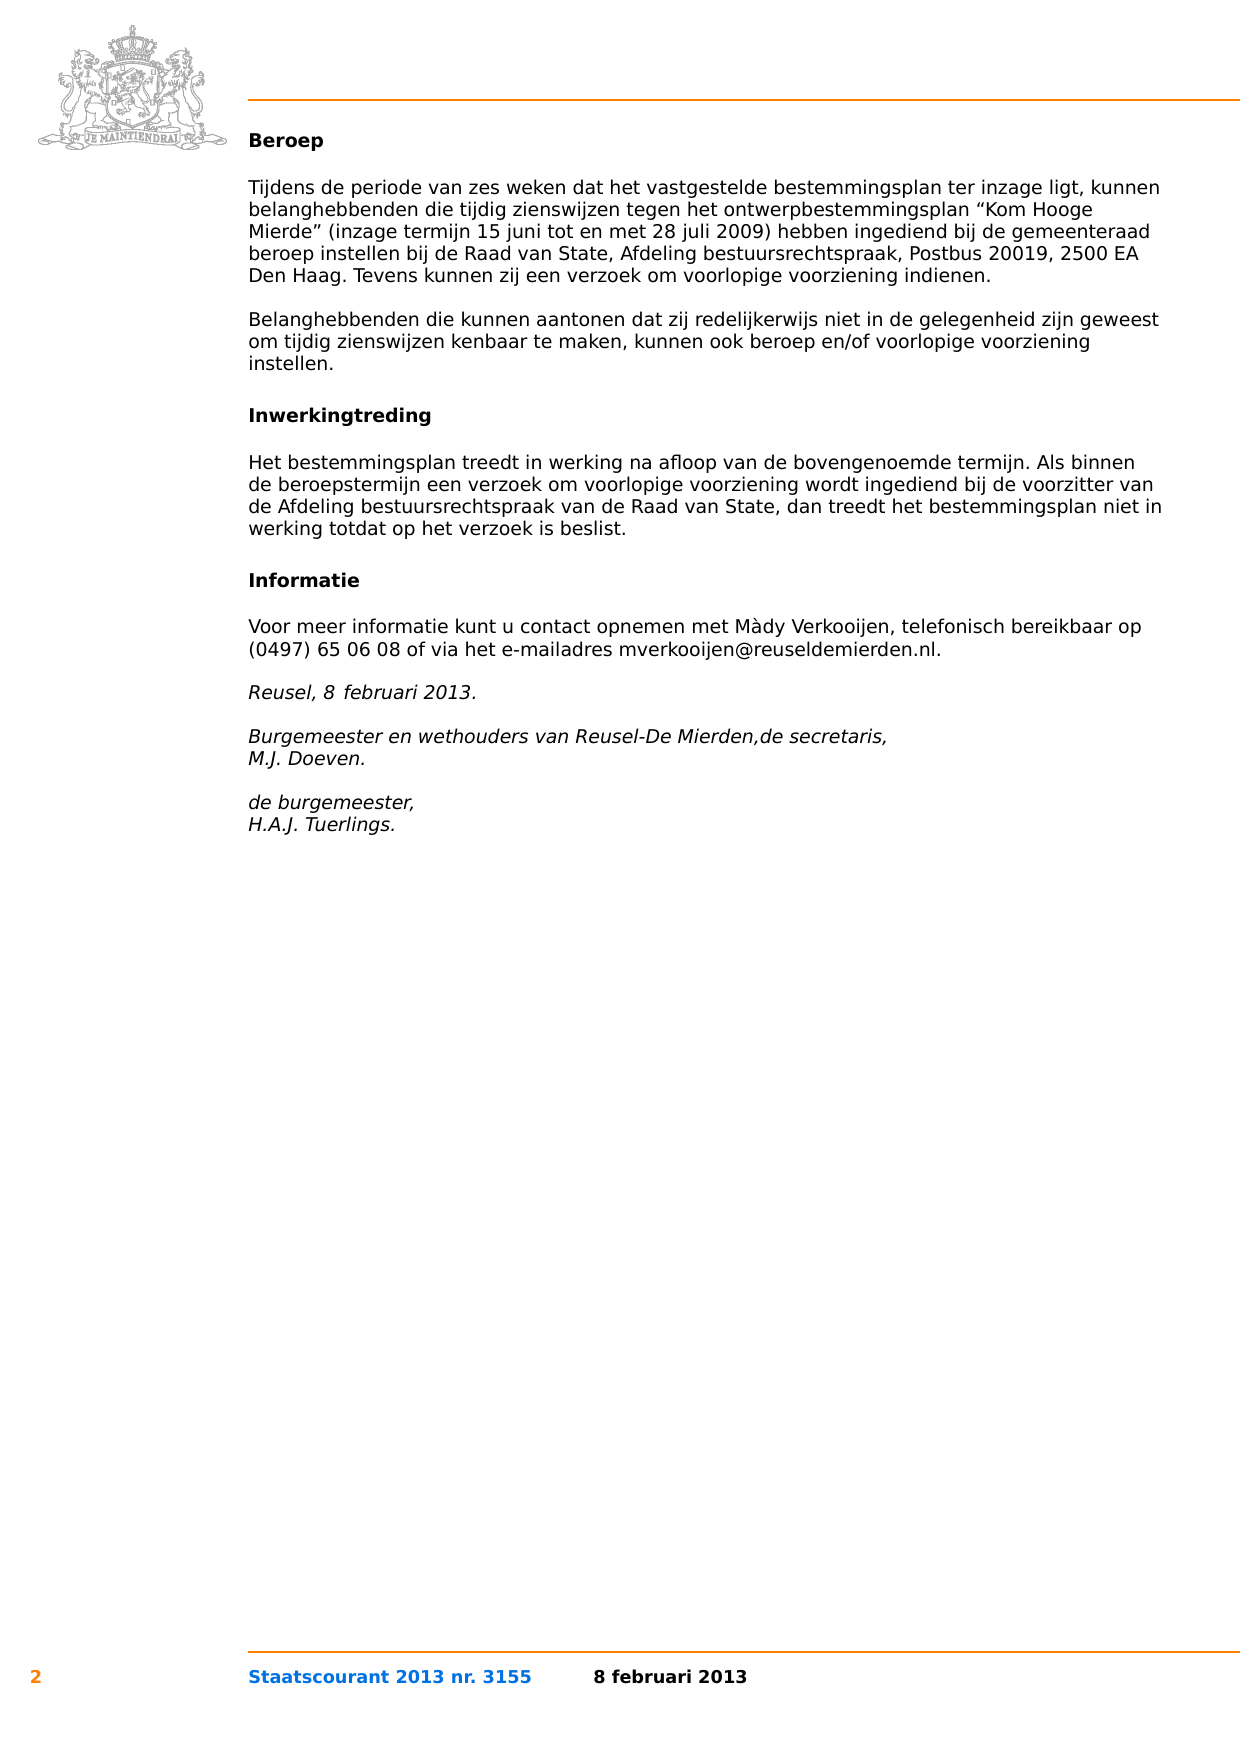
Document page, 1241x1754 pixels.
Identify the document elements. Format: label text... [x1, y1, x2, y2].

subtitle Beroep [248, 130, 1163, 152]
picture [38, 25, 227, 150]
subtitle Inwerkingtreding [248, 404, 1163, 427]
subtitle Informatie [248, 569, 1163, 591]
text Het bestemmingsplan treedt in werking na afloop van de bovengenoemde termijn. Als binnen de beroepstermijn een verzoek om voorlopige voorziening wordt ingediend bij de voorzitter van de Afdeling bestuursrechtspraak van de Raad van State, dan treedt het bestemmingsplan niet in werking totdat op het verzoek is beslist. [248, 452, 1163, 539]
text de burgemeester, H.A.J. Tuerlings. [248, 792, 1163, 836]
text Voor meer informatie kunt u contact opnemen met Màdy Verkooijen, telefonisch bereikbaar op (0497) 65 06 08 of via het e-mailadres mverkooijen@reuseldemierden.nl. [248, 616, 1163, 660]
text Belanghebbenden die kunnen aantonen dat zij redelijkerwijs niet in de gelegenheid zijn geweest om tijdig zienswijzen kenbaar te maken, kunnen ook beroep en/of voorlopige voorziening instellen. [248, 309, 1163, 374]
text Burgemeester en wethouders van Reusel-De Mierden,de secretaris, M.J. Doeven. [248, 726, 1163, 770]
text Reusel, 8 februari 2013. [248, 682, 1163, 704]
text Tijdens de periode van zes weken dat het vastgestelde bestemmingsplan ter inzage ligt, kunnen belanghebbenden die tijdig zienswijzen tegen het ontwerpbestemmingsplan “Kom Hooge Mierde” (inzage termijn 15 juni tot en met 28 juli 2009) hebben ingediend bij de gemeenteraad beroep instellen bij de Raad van State, Afdeling bestuursrechtspraak, Postbus 20019, 2500 EA Den Haag. Tevens kunnen zij een verzoek om voorlopige voorziening indienen. [248, 177, 1163, 287]
